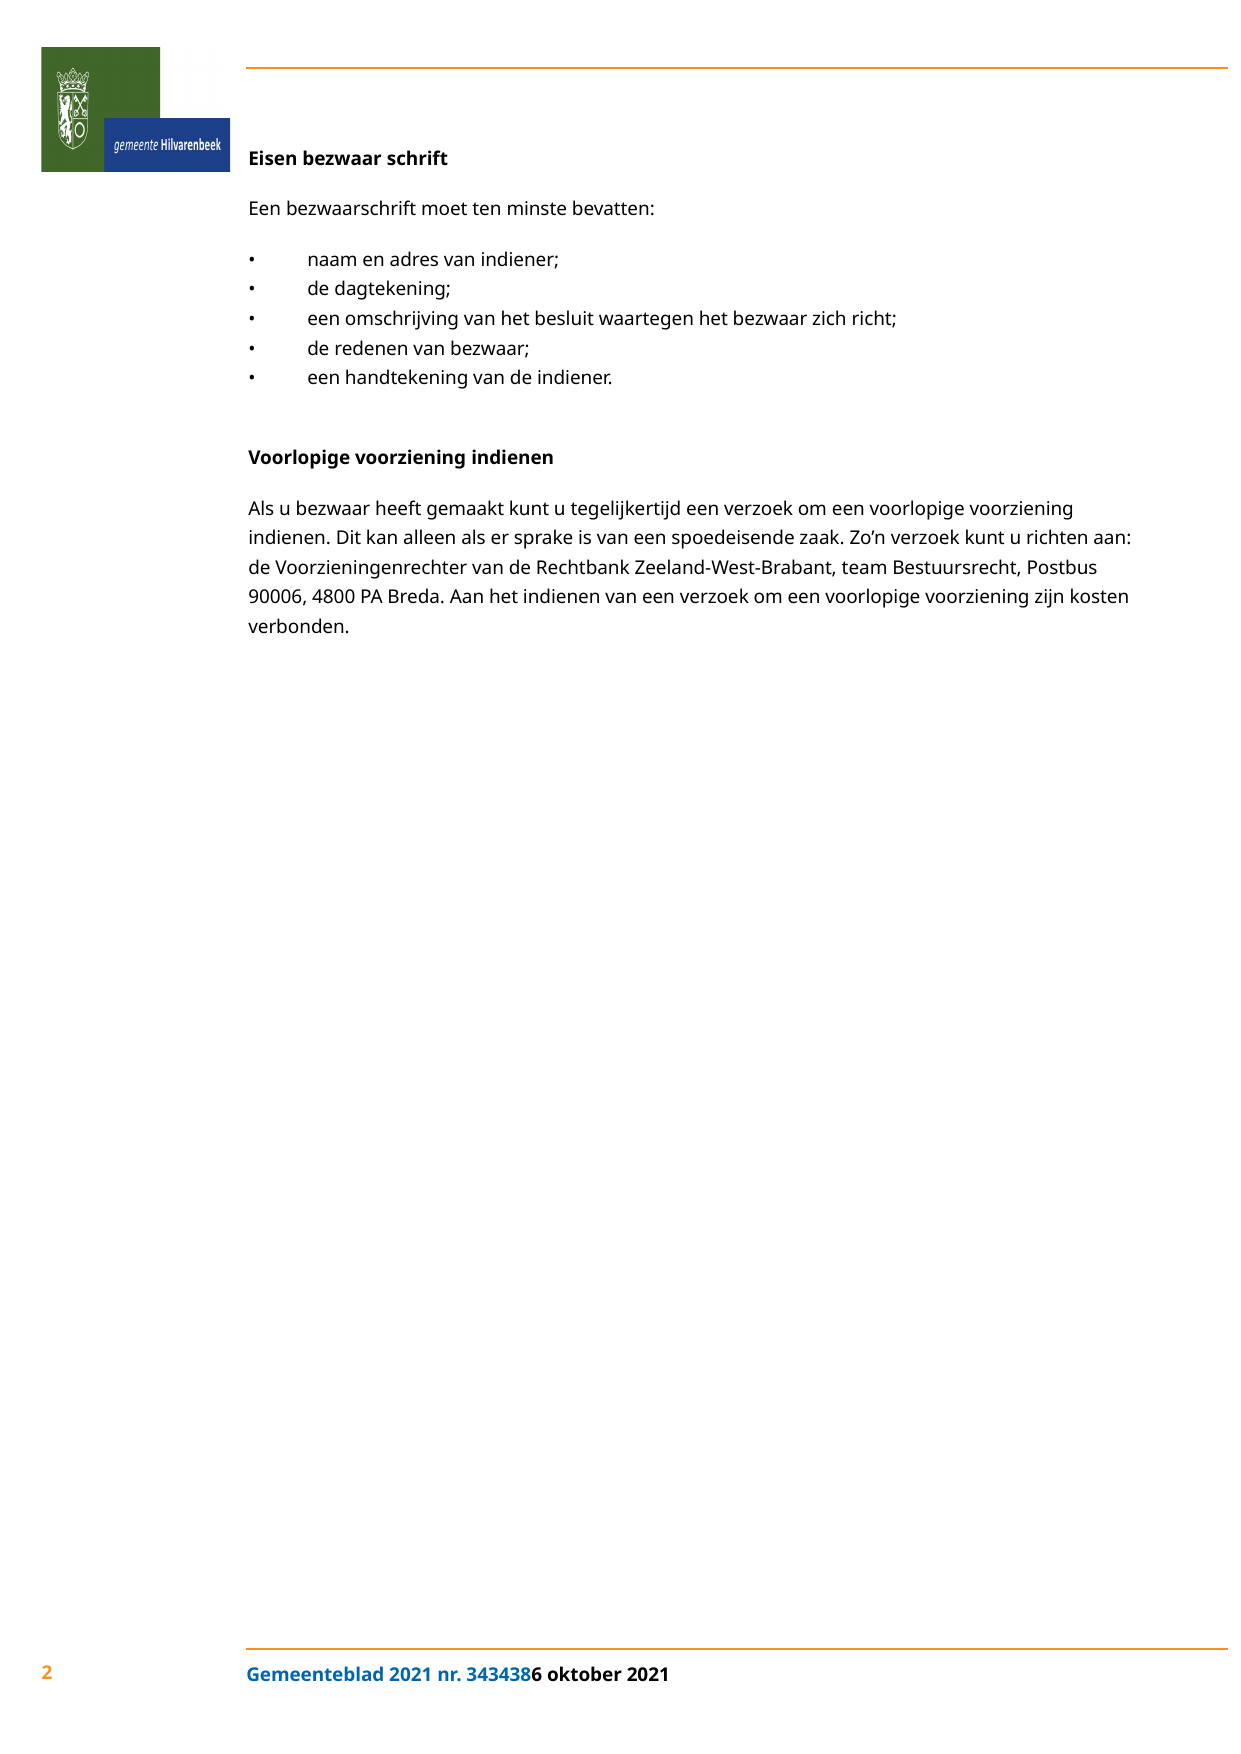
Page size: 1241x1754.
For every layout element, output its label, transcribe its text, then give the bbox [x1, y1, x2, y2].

list naam en adres van indiener; [248, 246, 1152, 272]
picture [41, 47, 231, 172]
text Voorlopige voorziening indienen [248, 444, 1152, 470]
text Als u bezwaar heeft gemaakt kunt u tegelijkertijd een verzoek om een voorlopige voorziening indienen. Dit kan alleen als er sprake is van een spoedeisende zaak. Zo’n verzoek kunt u richten aan: de Voorzieningenrechter van de Rechtbank Zeeland-West-Brabant, team Bestuursrecht, Postbus 90006, 4800 PA Breda. Aan het indienen van een verzoek om een voorlopige voorziening zijn kosten verbonden. [248, 495, 1152, 639]
list de redenen van bezwaar; [248, 335, 1152, 361]
text Een bezwaarschrift moet ten minste bevatten: [248, 196, 1152, 221]
list de dagtekening; [248, 276, 1152, 301]
list een handtekening van de indiener. [248, 364, 1152, 390]
text Eisen bezwaar schrift [248, 145, 1152, 171]
list een omschrijving van het besluit waartegen het bezwaar zich richt; [248, 305, 1152, 331]
